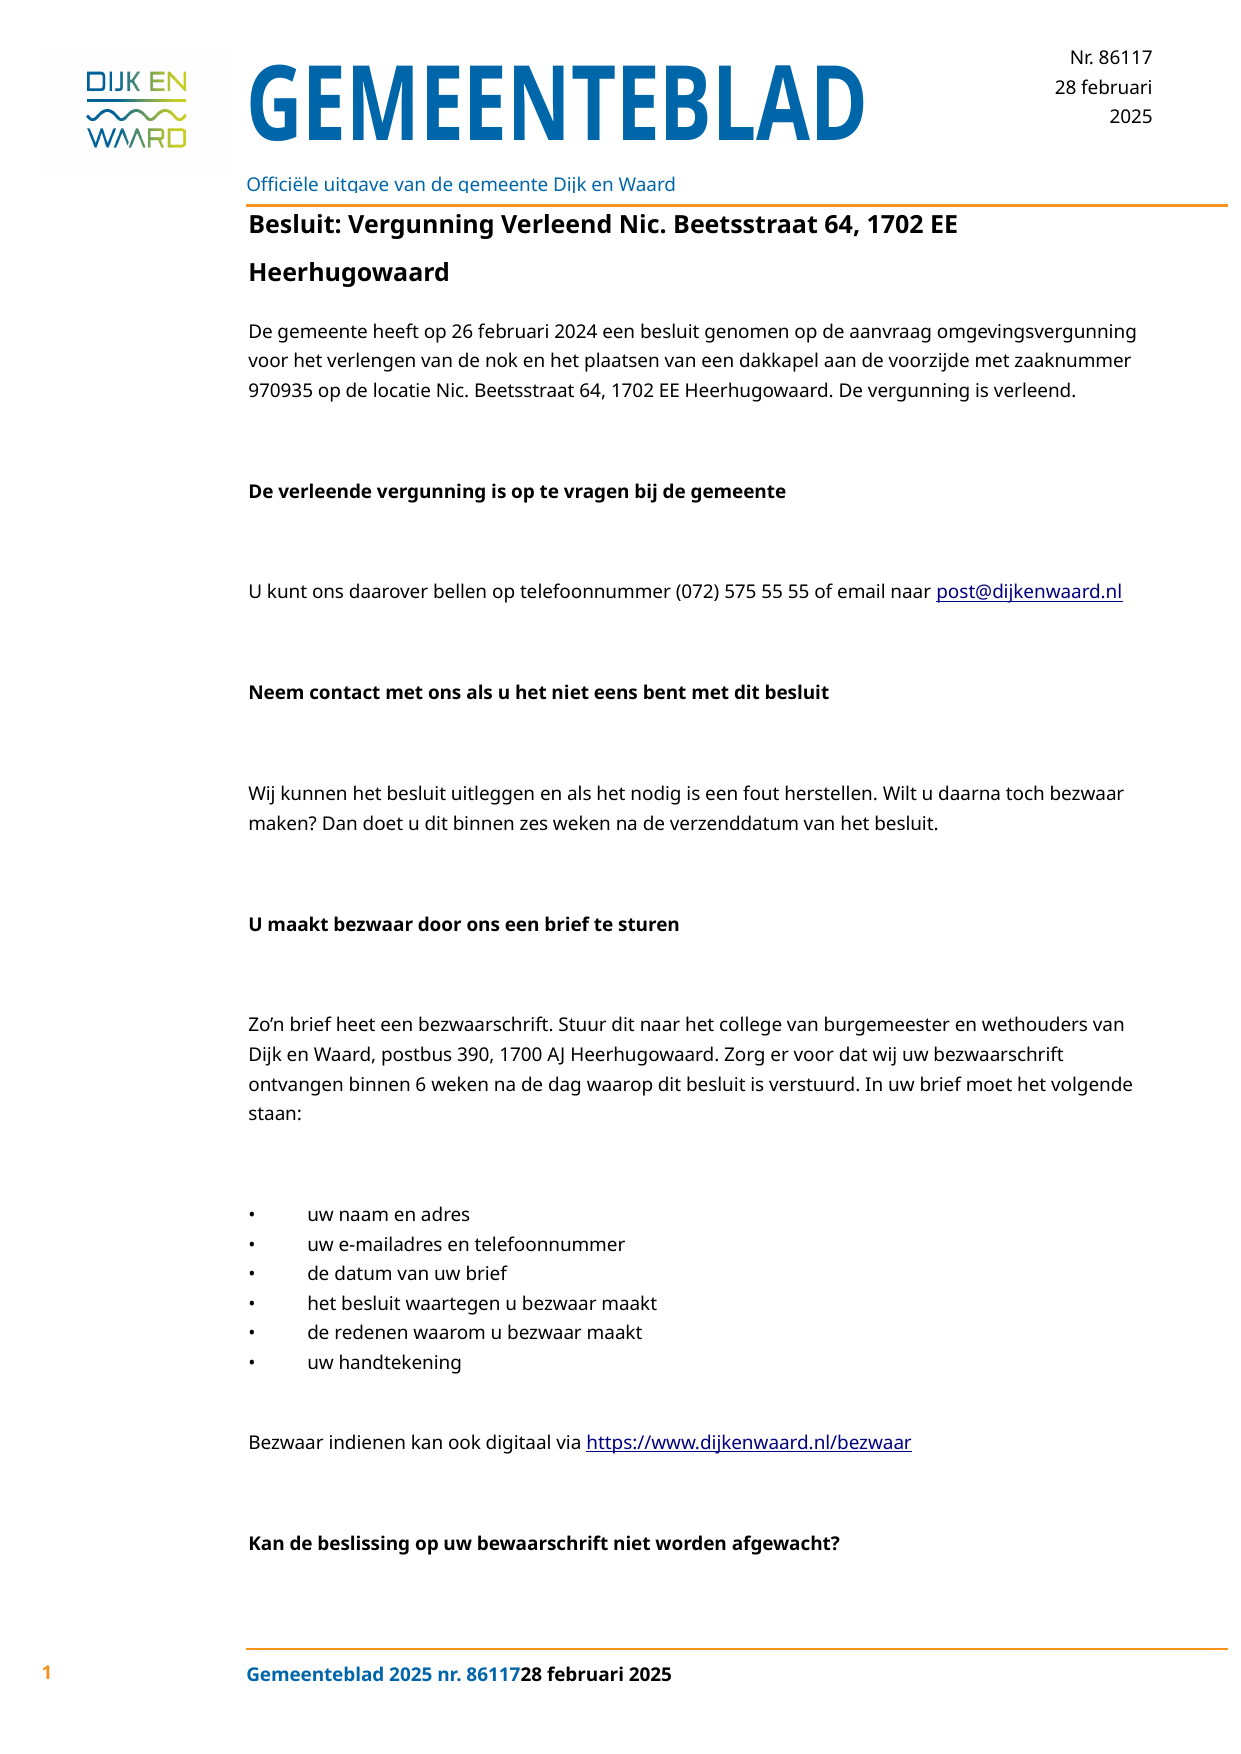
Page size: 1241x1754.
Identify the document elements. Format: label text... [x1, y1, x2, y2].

list uw handtekening [248, 1349, 1152, 1375]
text U kunt ons daarover bellen op telefoonnummer (072) 575 55 55 of email naar post@dijkenwaard.nl [248, 579, 1152, 604]
list het besluit waartegen u bezwaar maakt [248, 1290, 1152, 1316]
list uw e-mailadres en telefoonnummer [248, 1231, 1152, 1257]
text Besluit: Vergunning Verleend Nic. Beetsstraat 64, 1702 EE Heerhugowaard [248, 207, 1152, 288]
text Neem contact met ons als u het niet eens bent met dit besluit [248, 679, 1152, 705]
text Wij kunnen het besluit uitleggen en als het nodig is een fout herstellen. Wilt u daarna toch bezwaar maken? Dan doet u dit binnen zes weken na de verzenddatum van het besluit. [248, 780, 1152, 836]
text Bezwaar indienen kan ook digitaal via https://www.dijkenwaard.nl/bezwaar [248, 1429, 1152, 1455]
picture [41, 47, 231, 172]
text De gemeente heeft op 26 februari 2024 een besluit genomen op de aanvraag omgevingsvergunning voor het verlengen van de nok en het plaatsen van een dakkapel aan de voorzijde met zaaknummer 970935 op de locatie Nic. Beetsstraat 64, 1702 EE Heerhugowaard. De vergunning is verleend. [248, 318, 1152, 403]
text Kan de beslissing op uw bewaarschrift niet worden afgewacht? [248, 1530, 1152, 1556]
list de datum van uw brief [248, 1260, 1152, 1286]
text De verleende vergunning is op te vragen bij de gemeente [248, 478, 1152, 504]
text Zo’n brief heet een bezwaarschrift. Stuur dit naar het college van burgemeester en wethouders van Dijk en Waard, postbus 390, 1700 AJ Heerhugowaard. Zorg er voor dat wij uw bezwaarschrift ontvangen binnen 6 weken na de dag waarop dit besluit is verstuurd. In uw brief moet het volgende staan: [248, 1012, 1152, 1126]
list de redenen waarom u bezwaar maakt [248, 1319, 1152, 1345]
list uw naam en adres [248, 1201, 1152, 1227]
text U maakt bezwaar door ons een brief te sturen [248, 911, 1152, 937]
